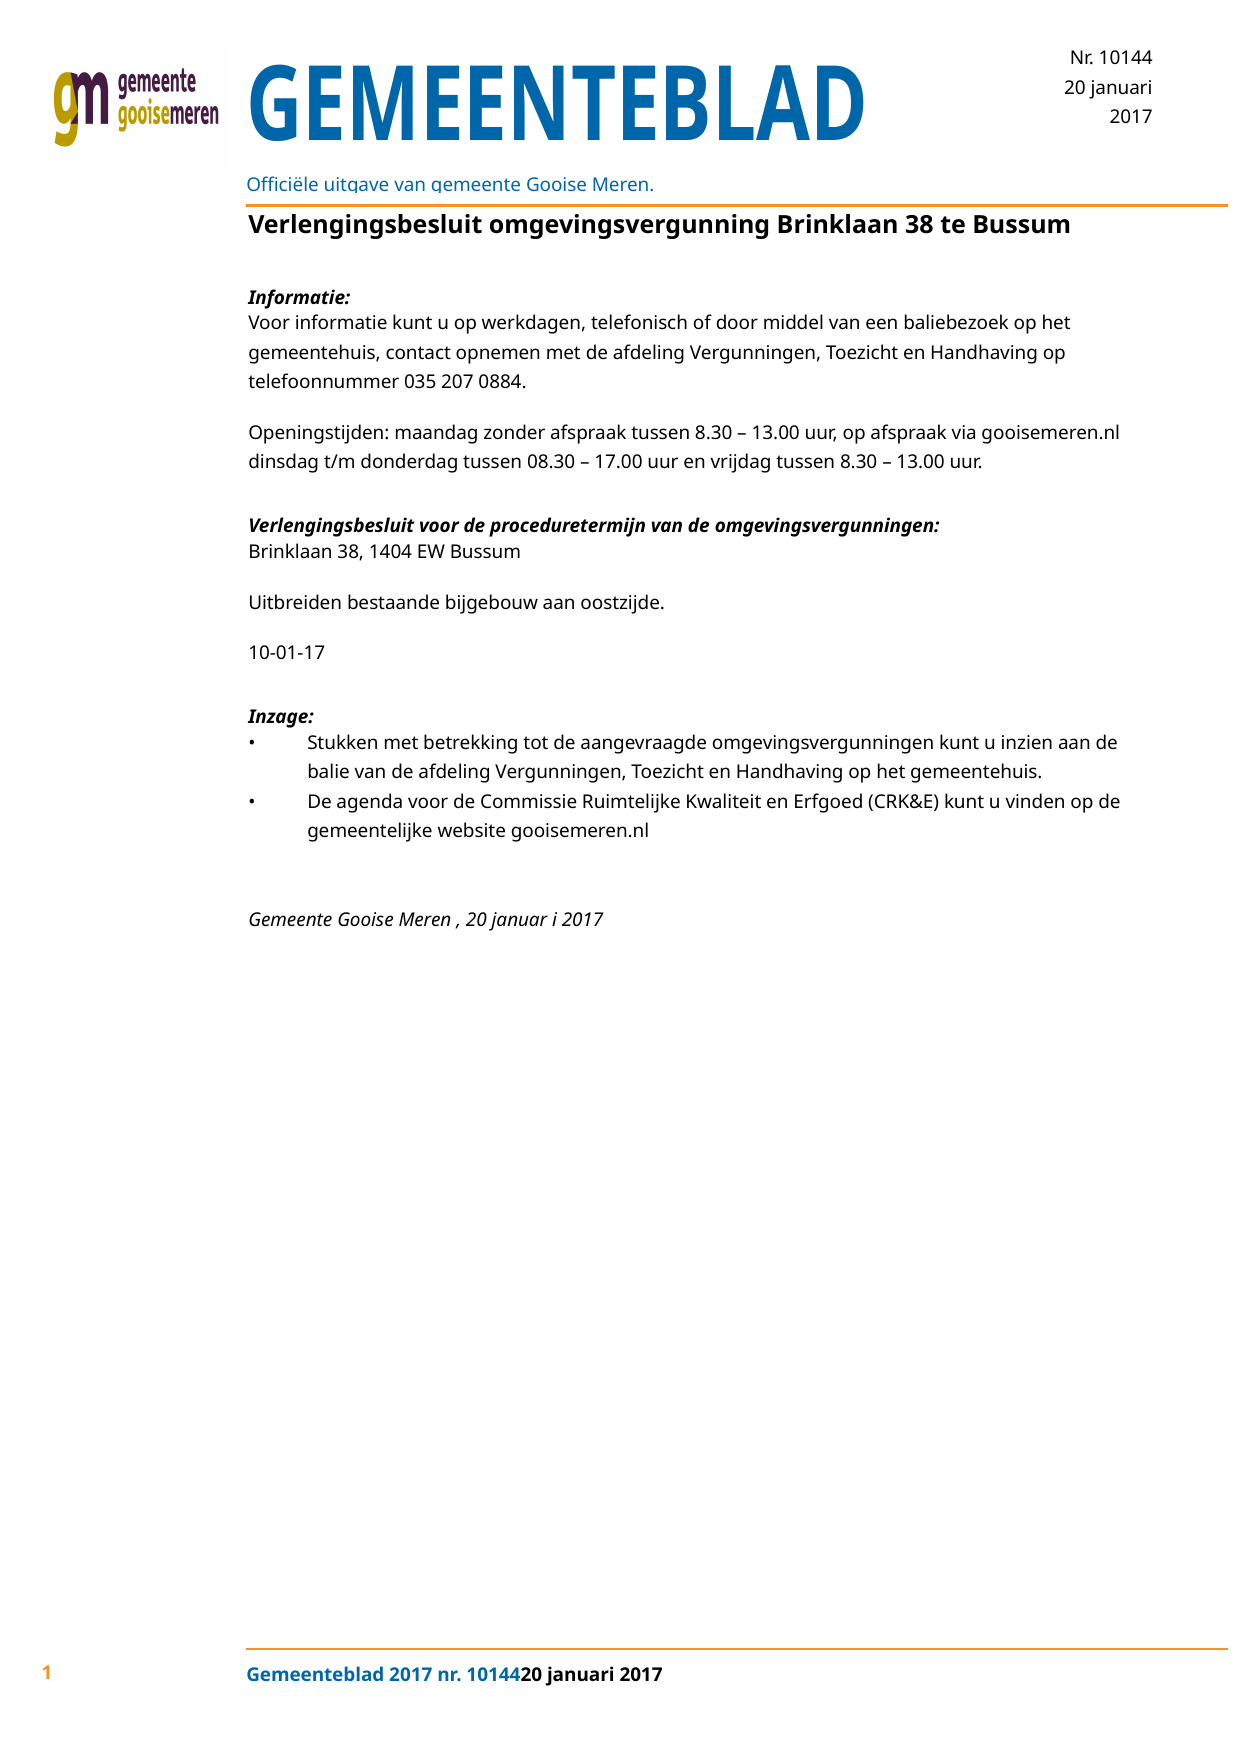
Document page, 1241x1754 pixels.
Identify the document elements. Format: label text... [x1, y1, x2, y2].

text 10-01-17 [248, 639, 1152, 665]
text Voor informatie kunt u op werkdagen, telefonisch of door middel van een baliebezoek op het gemeentehuis, contact opnemen met de afdeling Vergunningen, Toezicht en Handhaving op telefoonnummer 035 207 0884. [248, 309, 1152, 394]
text Brinklaan 38, 1404 EW Bussum [248, 538, 1152, 564]
text Inzage: [248, 703, 1152, 729]
picture [41, 47, 231, 172]
text Uitbreiden bestaande bijgebouw aan oostzijde. [248, 589, 1152, 614]
text Verlengingsbesluit omgevingsvergunning Brinklaan 38 te Bussum [248, 207, 1152, 241]
text Gemeente Gooise Meren , 20 januar i 2017 [248, 906, 1152, 932]
list De agenda voor de Commissie Ruimtelijke Kwaliteit en Erfgoed (CRK&E) kunt u vinden op de gemeentelijke website gooisemeren.nl [248, 788, 1152, 843]
text Verlengingsbesluit voor de proceduretermijn van de omgevingsvergunningen: [248, 513, 1152, 538]
text Informatie: [248, 284, 1152, 309]
list Stukken met betrekking tot de aangevraagde omgevingsvergunningen kunt u inzien aan de balie van de afdeling Vergunningen, Toezicht en Handhaving op het gemeentehuis. [248, 729, 1152, 784]
text Openingstijden: maandag zonder afspraak tussen 8.30 – 13.00 uur, op afspraak via gooisemeren.nl dinsdag t/m donderdag tussen 08.30 – 17.00 uur en vrijdag tussen 8.30 – 13.00 uur. [248, 419, 1152, 474]
